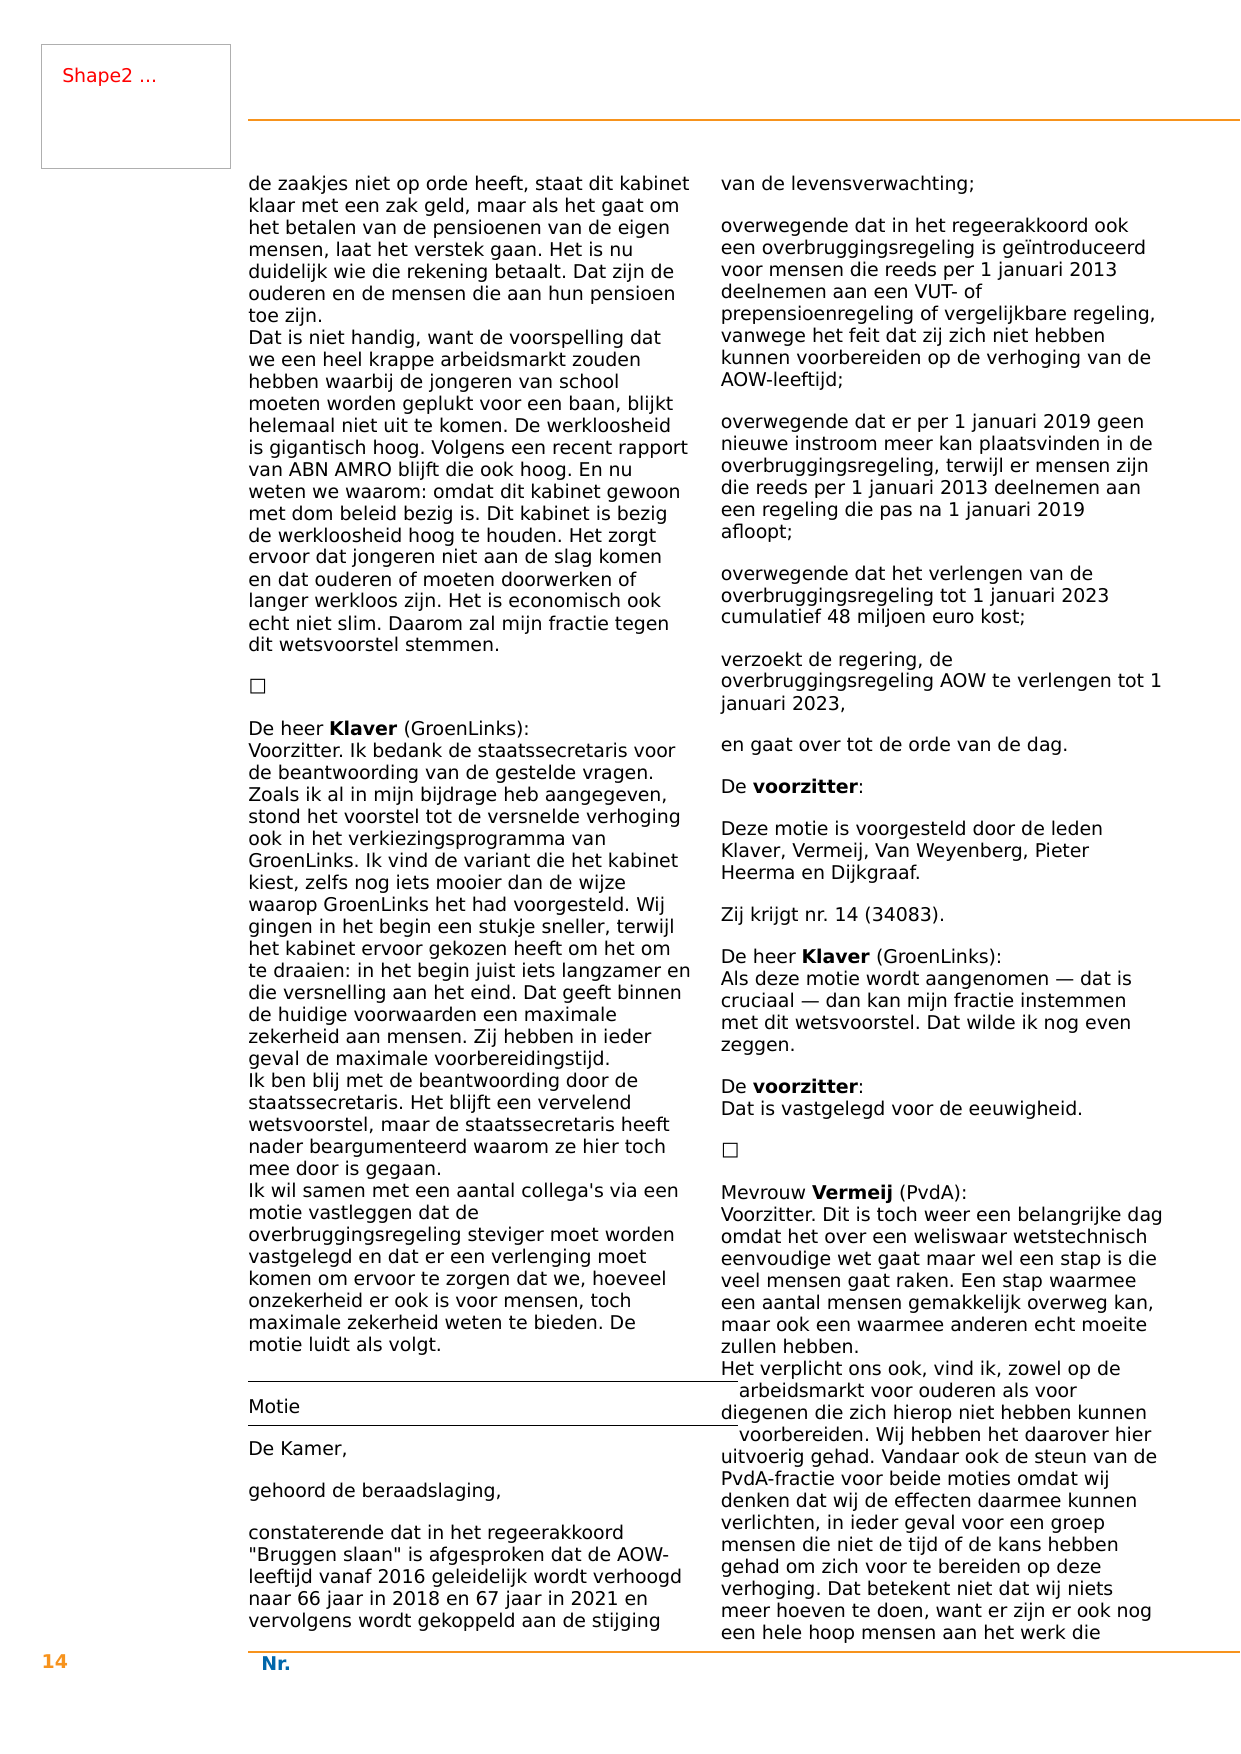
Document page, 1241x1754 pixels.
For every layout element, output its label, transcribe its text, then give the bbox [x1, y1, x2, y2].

text Voorzitter. Dit is toch weer een belangrijke dag omdat het over een weliswaar wetstechnisch eenvoudige wet gaat maar wel een stap is die veel mensen gaat raken. Een stap waarmee een aantal mensen gemakkelijk overweg kan, maar ook een waarmee anderen echt moeite zullen hebben. [721, 1204, 1163, 1358]
text overwegende dat in het regeerakkoord ook een overbruggingsregeling is geïntroduceerd voor mensen die reeds per 1 januari 2013 deelnemen aan een VUT- of prepensioenregeling of vergelijkbare regeling, vanwege het feit dat zij zich niet hebben kunnen voorbereiden op de verhoging van de AOW-leeftijd; [721, 215, 1163, 391]
text constaterende dat in het regeerakkoord "Bruggen slaan" is afgesproken dat de AOW-leeftijd vanaf 2016 geleidelijk wordt verhoogd naar 66 jaar in 2018 en 67 jaar in 2021 en vervolgens wordt gekoppeld aan de stijging [248, 1522, 691, 1631]
text gehoord de beraadslaging, [248, 1479, 691, 1502]
text Mevrouw Vermeij (PvdA): [721, 1182, 1163, 1204]
text Deze motie is voorgesteld door de leden Klaver, Vermeij, Van Weyenberg, Pieter Heerma en Dijkgraaf. [721, 818, 1163, 884]
text Het verplicht ons ook, vind ik, zowel op de arbeidsmarkt voor ouderen als voor diegenen die zich hierop niet hebben kunnen voorbereiden. Wij hebben het daarover hier uitvoerig gehad. Vandaar ook de steun van de PvdA-fractie voor beide moties omdat wij denken dat wij de effecten daarmee kunnen verlichten, in ieder geval voor een groep mensen die niet de tijd of de kans hebben gehad om zich voor te bereiden op deze verhoging. Dat betekent niet dat wij niets meer hoeven te doen, want er zijn er ook nog een hele hoop mensen aan het werk die [721, 1358, 1163, 1644]
text Dat is niet handig, want de voorspelling dat we een heel krappe arbeidsmarkt zouden hebben waarbij de jongeren van school moeten worden geplukt voor een baan, blijkt helemaal niet uit te komen. De werkloosheid is gigantisch hoog. Volgens een recent rapport van ABN AMRO blijft die ook hoog. En nu weten we waarom: omdat dit kabinet gewoon met dom beleid bezig is. Dit kabinet is bezig de werkloosheid hoog te houden. Het zorgt ervoor dat jongeren niet aan de slag komen en dat ouderen of moeten doorwerken of langer werkloos zijn. Het is economisch ook echt niet slim. Daarom zal mijn fractie tegen dit wetsvoorstel stemmen. [248, 327, 691, 656]
text De heer Klaver (GroenLinks): [721, 946, 1163, 968]
text Als deze motie wordt aangenomen — dat is cruciaal — dan kan mijn fractie instemmen met dit wetsvoorstel. Dat wilde ik nog even zeggen. [721, 968, 1163, 1056]
text De voorzitter: [721, 1076, 1163, 1098]
text Dat is vastgelegd voor de eeuwigheid. [721, 1098, 1163, 1120]
text ⬜ [248, 676, 691, 698]
text Ik ben blij met de beantwoording door de staatssecretaris. Het blijft een vervelend wetsvoorstel, maar de staatssecretaris heeft nader beargumenteerd waarom ze hier toch mee door is gegaan. [248, 1070, 691, 1180]
text De voorzitter: [721, 776, 1163, 798]
text overwegende dat het verlengen van de overbruggingsregeling tot 1 januari 2023 cumulatief 48 miljoen euro kost; [721, 562, 1163, 628]
text Motie [248, 1396, 691, 1418]
text verzoekt de regering, de overbruggingsregeling AOW te verlengen tot 1 januari 2023, [721, 648, 1163, 714]
text en gaat over tot de orde van de dag. [721, 734, 1163, 756]
text De Kamer, [248, 1438, 691, 1459]
text Ik wil samen met een aantal collega's via een motie vastleggen dat de overbruggingsregeling steviger moet worden vastgelegd en dat er een verlenging moet komen om ervoor te zorgen dat we, hoeveel onzekerheid er ook is voor mensen, toch maximale zekerheid weten te bieden. De motie luidt als volgt. [248, 1180, 691, 1356]
text Zij krijgt nr. 14 (34083). [721, 904, 1163, 926]
text ⬜ [721, 1140, 1163, 1162]
text De heer Klaver (GroenLinks): [248, 718, 691, 740]
text overwegende dat er per 1 januari 2019 geen nieuwe instroom meer kan plaatsvinden in de overbruggingsregeling, terwijl er mensen zijn die reeds per 1 januari 2013 deelnemen aan een regeling die pas na 1 januari 2019 afloopt; [721, 411, 1163, 542]
text de zaakjes niet op orde heeft, staat dit kabinet klaar met een zak geld, maar als het gaat om het betalen van de pensioenen van de eigen mensen, laat het verstek gaan. Het is nu duidelijk wie die rekening betaalt. Dat zijn de ouderen en de mensen die aan hun pensioen toe zijn. [248, 173, 691, 327]
text Voorzitter. Ik bedank de staatssecretaris voor de beantwoording van de gestelde vragen. Zoals ik al in mijn bijdrage heb aangegeven, stond het voorstel tot de versnelde verhoging ook in het verkiezingsprogramma van GroenLinks. Ik vind de variant die het kabinet kiest, zelfs nog iets mooier dan de wijze waarop GroenLinks het had voorgesteld. Wij gingen in het begin een stukje sneller, terwijl het kabinet ervoor gekozen heeft om het om te draaien: in het begin juist iets langzamer en die versnelling aan het eind. Dat geeft binnen de huidige voorwaarden een maximale zekerheid aan mensen. Zij hebben in ieder geval de maximale voorbereidingstijd. [248, 740, 691, 1070]
text van de levensverwachting; [721, 173, 1163, 195]
